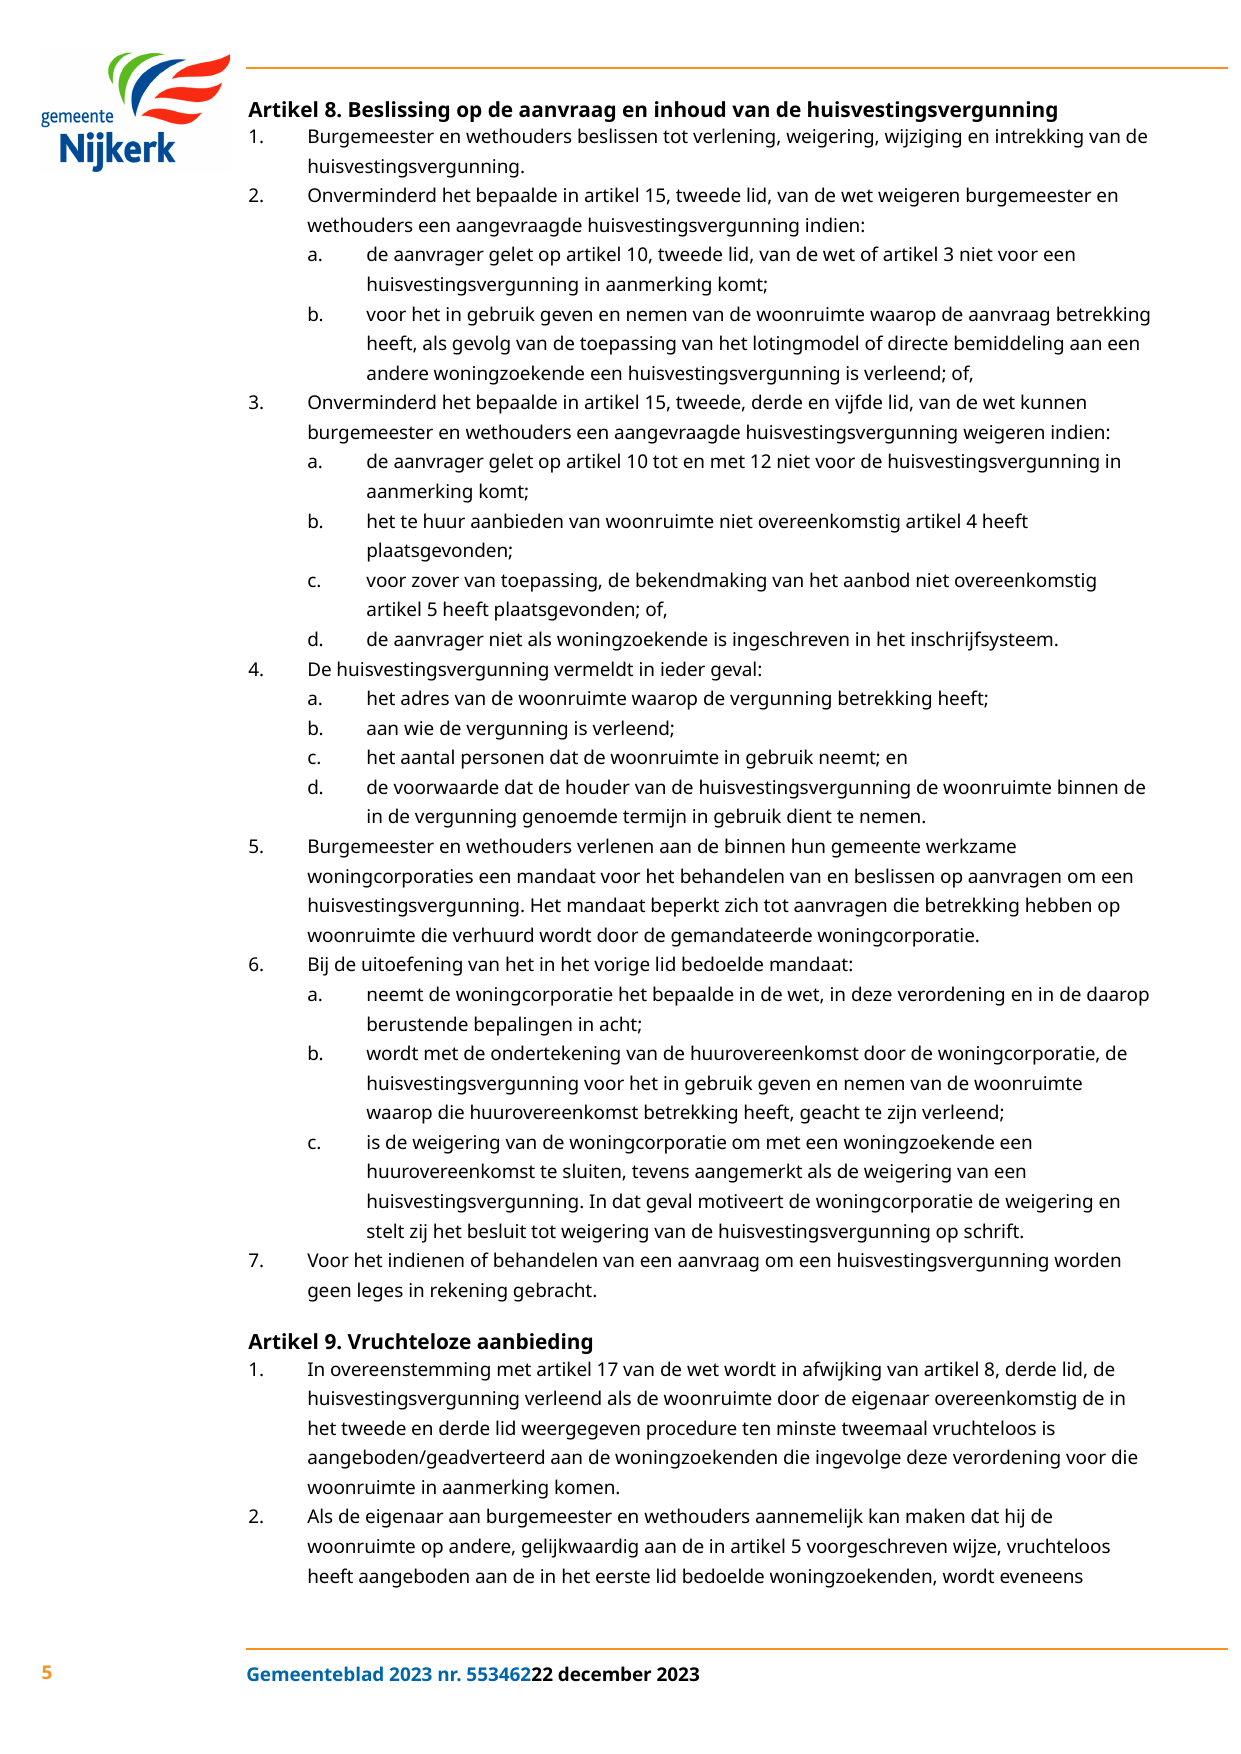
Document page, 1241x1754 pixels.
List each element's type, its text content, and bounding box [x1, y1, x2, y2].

list de aanvrager gelet op artikel 10 tot en met 12 niet voor de huisvestingsvergunning in aanmerking komt; [307, 449, 1152, 504]
list het adres van de woonruimte waarop de vergunning betrekking heeft; [307, 685, 1152, 711]
picture [41, 47, 231, 172]
list Als de eigenaar aan burgemeester en wethouders aannemelijk kan maken dat hij de woonruimte op andere, gelijkwaardig aan de in artikel 5 voorgeschreven wijze, vruchteloos heeft aangeboden aan de in het eerste lid bedoelde woningzoekenden, wordt eveneens [248, 1504, 1152, 1589]
list is de weigering van de woningcorporatie om met een woningzoekende een huurovereenkomst te sluiten, tevens aangemerkt als de weigering van een huisvestingsvergunning. In dat geval motiveert de woningcorporatie de weigering en stelt zij het besluit tot weigering van de huisvestingsvergunning op schrift. [307, 1129, 1152, 1243]
text Artikel 9. Vruchteloze aanbieding [248, 1327, 1152, 1356]
list wordt met de ondertekening van de huurovereenkomst door de woningcorporatie, de huisvestingsvergunning voor het in gebruik geven en nemen van de woonruimte waarop die huurovereenkomst betrekking heeft, geacht te zijn verleend; [307, 1040, 1152, 1125]
list De huisvestingsvergunning vermeldt in ieder geval: [248, 656, 1152, 681]
list Burgemeester en wethouders verlenen aan de binnen hun gemeente werkzame woningcorporaties een mandaat voor het behandelen van en beslissen op aanvragen om een huisvestingsvergunning. Het mandaat beperkt zich tot aanvragen die betrekking hebben op woonruimte die verhuurd wordt door de gemandateerde woningcorporatie. [248, 833, 1152, 948]
list de aanvrager gelet op artikel 10, tweede lid, van de wet of artikel 3 niet voor een huisvestingsvergunning in aanmerking komt; [307, 242, 1152, 297]
text Artikel 8. Beslissing op de aanvraag en inhoud van de huisvestingsvergunning [248, 95, 1152, 123]
list neemt de woningcorporatie het bepaalde in de wet, in deze verordening en in de daarop berustende bepalingen in acht; [307, 981, 1152, 1036]
list het te huur aanbieden van woonruimte niet overeenkomstig artikel 4 heeft plaatsgevonden; [307, 508, 1152, 563]
list Burgemeester en wethouders beslissen tot verlening, weigering, wijziging en intrekking van de huisvestingsvergunning. [248, 123, 1152, 178]
list aan wie de vergunning is verleend; [307, 715, 1152, 741]
list voor het in gebruik geven en nemen van de woonruimte waarop de aanvraag betrekking heeft, als gevolg van de toepassing van het lotingmodel of directe bemiddeling aan een andere woningzoekende een huisvestingsvergunning is verleend; of, [307, 301, 1152, 386]
list Onverminderd het bepaalde in artikel 15, tweede, derde en vijfde lid, van de wet kunnen burgemeester en wethouders een aangevraagde huisvestingsvergunning weigeren indien: [248, 389, 1152, 445]
list de aanvrager niet als woningzoekende is ingeschreven in het inschrijfsysteem. [307, 626, 1152, 652]
list het aantal personen dat de woonruimte in gebruik neemt; en [307, 744, 1152, 770]
list In overeenstemming met artikel 17 van de wet wordt in afwijking van artikel 8, derde lid, de huisvestingsvergunning verleend als de woonruimte door de eigenaar overeenkomstig de in het tweede en derde lid weergegeven procedure ten minste tweemaal vruchteloos is aangeboden/geadverteerd aan de woningzoekenden die ingevolge deze verordening voor die woonruimte in aanmerking komen. [248, 1356, 1152, 1500]
list de voorwaarde dat de houder van de huisvestingsvergunning de woonruimte binnen de in de vergunning genoemde termijn in gebruik dient te nemen. [307, 774, 1152, 829]
list Voor het indienen of behandelen van een aanvraag om een huisvestingsvergunning worden geen leges in rekening gebracht. [248, 1247, 1152, 1303]
list voor zover van toepassing, de bekendmaking van het aanbod niet overeenkomstig artikel 5 heeft plaatsgevonden; of, [307, 567, 1152, 622]
list Bij de uitoefening van het in het vorige lid bedoelde mandaat: [248, 952, 1152, 977]
list Onverminderd het bepaalde in artikel 15, tweede lid, van de wet weigeren burgemeester en wethouders een aangevraagde huisvestingsvergunning indien: [248, 182, 1152, 238]
